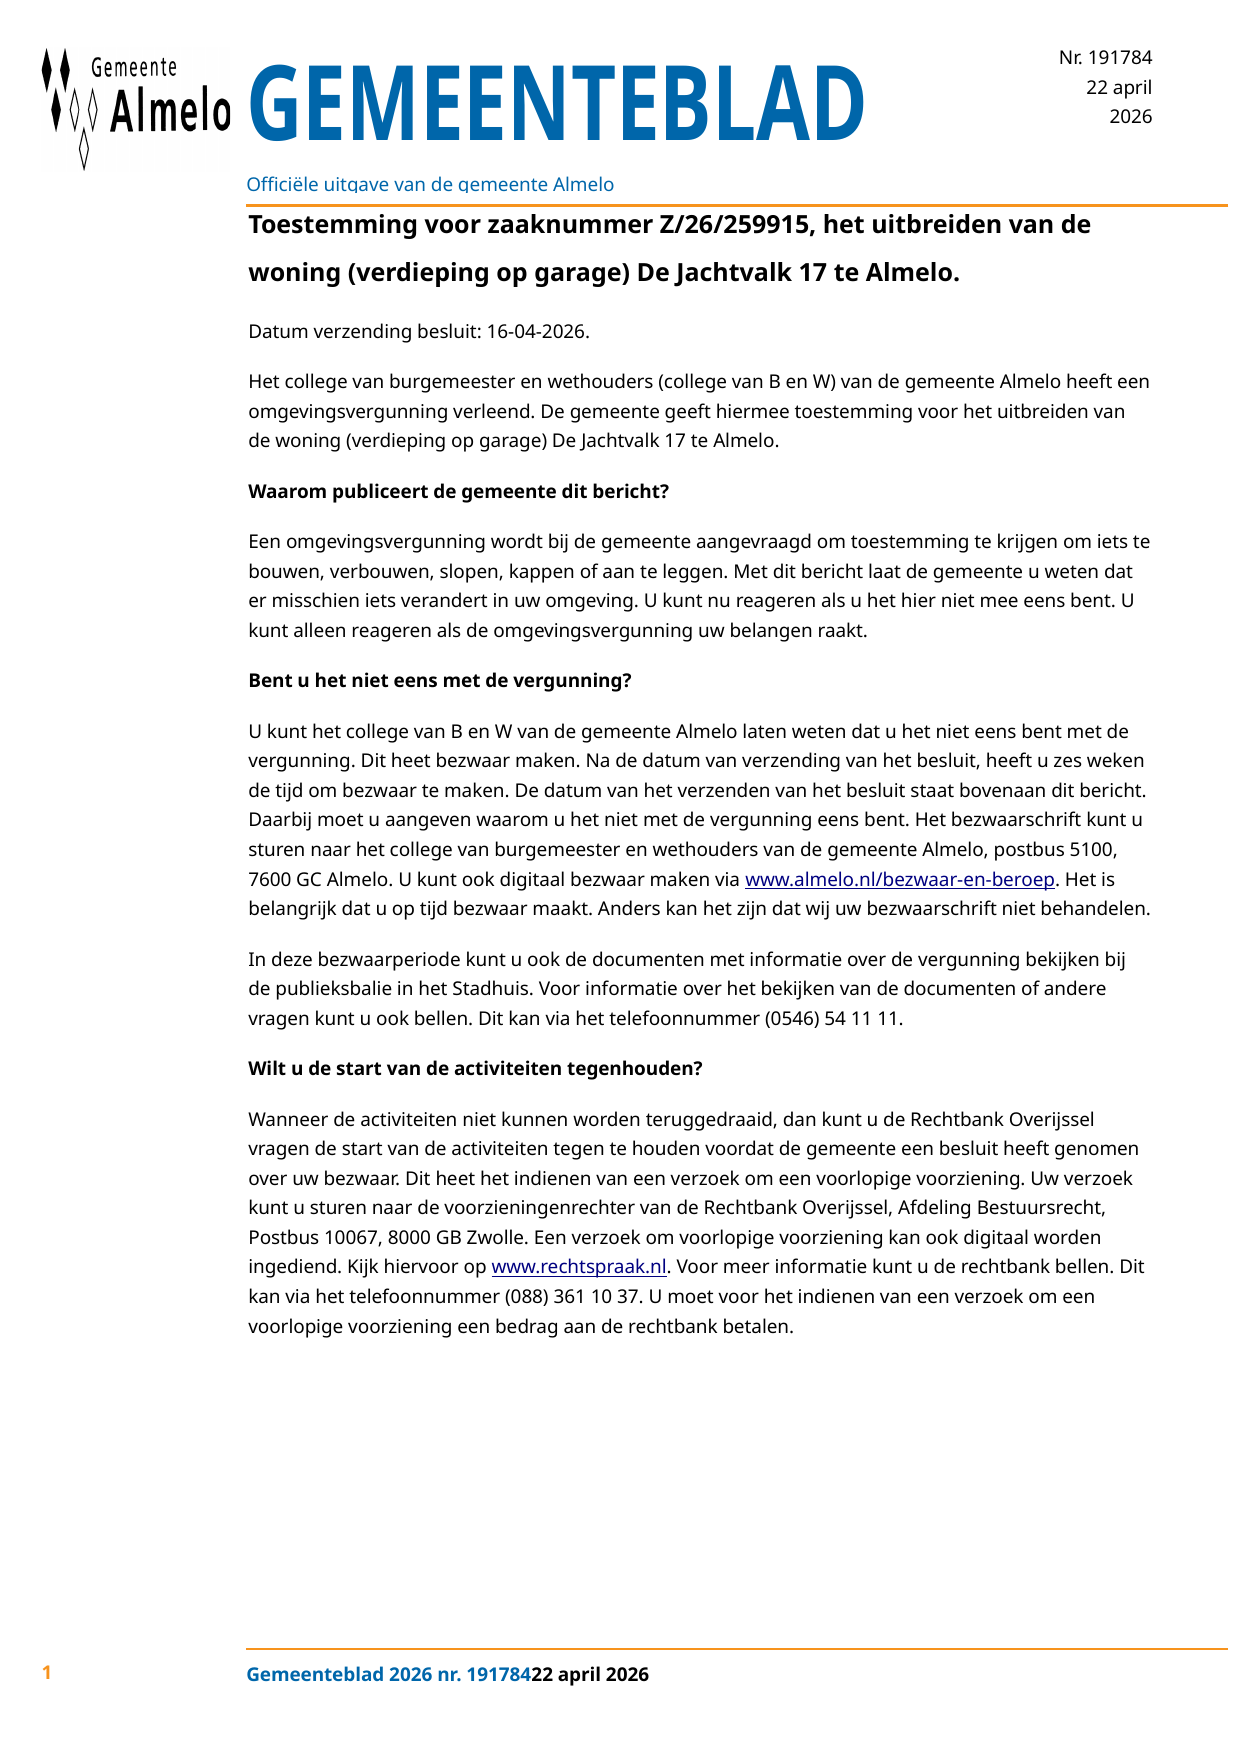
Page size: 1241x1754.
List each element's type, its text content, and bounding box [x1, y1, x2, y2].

text In deze bezwaarperiode kunt u ook de documenten met informatie over de vergunning bekijken bij de publieksbalie in het Stadhuis. Voor informatie over het bekijken van de documenten of andere vragen kunt u ook bellen. Dit kan via het telefoonnummer (0546) 54 11 11. [248, 946, 1152, 1031]
text Toestemming voor zaaknummer Z/26/259915, het uitbreiden van de woning (verdieping op garage) De Jachtvalk 17 te Almelo. [248, 207, 1152, 288]
text U kunt het college van B en W van de gemeente Almelo laten weten dat u het niet eens bent met de vergunning. Dit heet bezwaar maken. Na de datum van verzending van het besluit, heeft u zes weken de tijd om bezwaar te maken. De datum van het verzenden van het besluit staat bovenaan dit bericht. Daarbij moet u aangeven waarom u het niet met de vergunning eens bent. Het bezwaarschrift kunt u sturen naar het college van burgemeester en wethouders van de gemeente Almelo, postbus 5100, 7600 GC Almelo. U kunt ook digitaal bezwaar maken via www.almelo.nl/bezwaar-en-beroep. Het is belangrijk dat u op tijd bezwaar maakt. Anders kan het zijn dat wij uw bezwaarschrift niet behandelen. [248, 718, 1152, 921]
text Wanneer de activiteiten niet kunnen worden teruggedraaid, dan kunt u de Rechtbank Overijssel vragen de start van de activiteiten tegen te houden voordat de gemeente een besluit heeft genomen over uw bezwaar. Dit heet het indienen van een verzoek om een voorlopige voorziening. Uw verzoek kunt u sturen naar de voorzieningenrechter van de Rechtbank Overijssel, Afdeling Bestuursrecht, Postbus 10067, 8000 GB Zwolle. Een verzoek om voorlopige voorziening kan ook digitaal worden ingediend. Kijk hiervoor op www.rechtspraak.nl. Voor meer informatie kunt u de rechtbank bellen. Dit kan via het telefoonnummer (088) 361 10 37. U moet voor het indienen van een verzoek om een voorlopige voorziening een bedrag aan de rechtbank betalen. [248, 1106, 1152, 1339]
text Datum verzending besluit: 16-04-2026. [248, 318, 1152, 344]
text Het college van burgemeester en wethouders (college van B en W) van de gemeente Almelo heeft een omgevingsvergunning verleend. De gemeente geeft hiermee toestemming voor het uitbreiden van de woning (verdieping op garage) De Jachtvalk 17 te Almelo. [248, 368, 1152, 453]
picture [41, 47, 231, 172]
text Een omgevingsvergunning wordt bij de gemeente aangevraagd om toestemming te krijgen om iets te bouwen, verbouwen, slopen, kappen of aan te leggen. Met dit bericht laat de gemeente u weten dat er misschien iets verandert in uw omgeving. U kunt nu reageren als u het hier niet mee eens bent. U kunt alleen reageren als de omgevingsvergunning uw belangen raakt. [248, 528, 1152, 643]
text Wilt u de start van de activiteiten tegenhouden? [248, 1055, 1152, 1081]
text Bent u het niet eens met de vergunning? [248, 667, 1152, 693]
text Waarom publiceert de gemeente dit bericht? [248, 478, 1152, 504]
